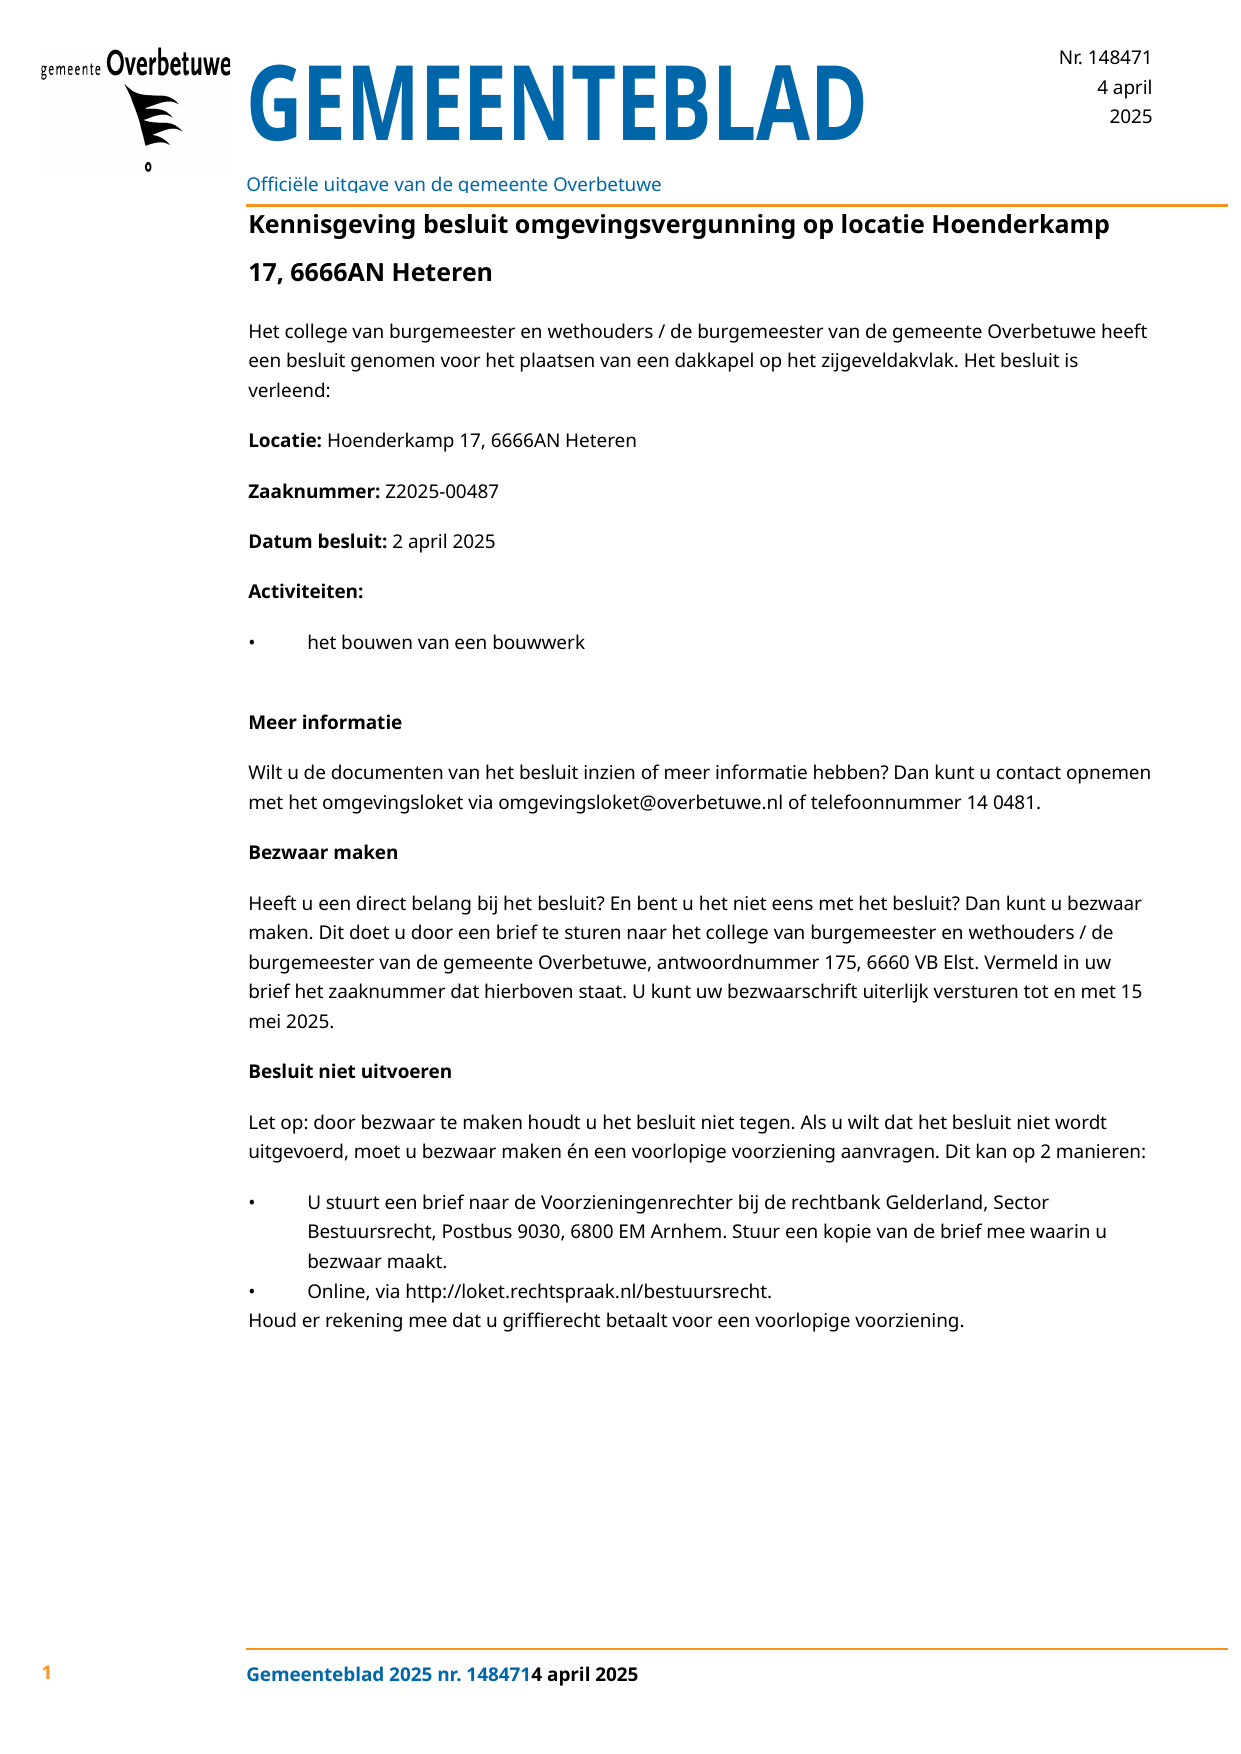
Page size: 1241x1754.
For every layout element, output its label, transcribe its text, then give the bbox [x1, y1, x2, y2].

list Online, via http://loket.rechtspraak.nl/bestuursrecht. [248, 1278, 1152, 1304]
list U stuurt een brief naar de Voorzieningenrechter bij de rechtbank Gelderland, Sector Bestuursrecht, Postbus 9030, 6800 EM Arnhem. Stuur een kopie van de brief mee waarin u bezwaar maakt. [248, 1189, 1152, 1274]
text Datum besluit: 2 april 2025 [248, 528, 1152, 554]
text Heeft u een direct belang bij het besluit? En bent u het niet eens met het besluit? Dan kunt u bezwaar maken. Dit doet u door een brief te sturen naar het college van burgemeester en wethouders / de burgemeester van de gemeente Overbetuwe, antwoordnummer 175, 6660 VB Elst. Vermeld in uw brief het zaaknummer dat hierboven staat. U kunt uw bezwaarschrift uiterlijk versturen tot en met 15 mei 2025. [248, 890, 1152, 1034]
text Activiteiten: [248, 579, 1152, 604]
picture [41, 47, 231, 172]
text Let op: door bezwaar te maken houdt u het besluit niet tegen. Als u wilt dat het besluit niet wordt uitgevoerd, moet u bezwaar maken én een voorlopige voorziening aanvragen. Dit kan op 2 manieren: [248, 1109, 1152, 1164]
text Zaaknummer: Z2025-00487 [248, 478, 1152, 504]
list het bouwen van een bouwwerk [248, 629, 1152, 655]
text Locatie: Hoenderkamp 17, 6666AN Heteren [248, 427, 1152, 453]
text Het college van burgemeester en wethouders / de burgemeester van de gemeente Overbetuwe heeft een besluit genomen voor het plaatsen van een dakkapel op het zijgeveldakvlak. Het besluit is verleend: [248, 318, 1152, 403]
text Bezwaar maken [248, 839, 1152, 865]
text Houd er rekening mee dat u griffierecht betaalt voor een voorlopige voorziening. [248, 1307, 1152, 1333]
text Meer informatie [248, 709, 1152, 735]
text Kennisgeving besluit omgevingsvergunning op locatie Hoenderkamp 17, 6666AN Heteren [248, 207, 1152, 288]
text Wilt u de documenten van het besluit inzien of meer informatie hebben? Dan kunt u contact opnemen met het omgevingsloket via omgevingsloket@overbetuwe.nl of telefoonnummer 14 0481. [248, 759, 1152, 815]
text Besluit niet uitvoeren [248, 1059, 1152, 1084]
